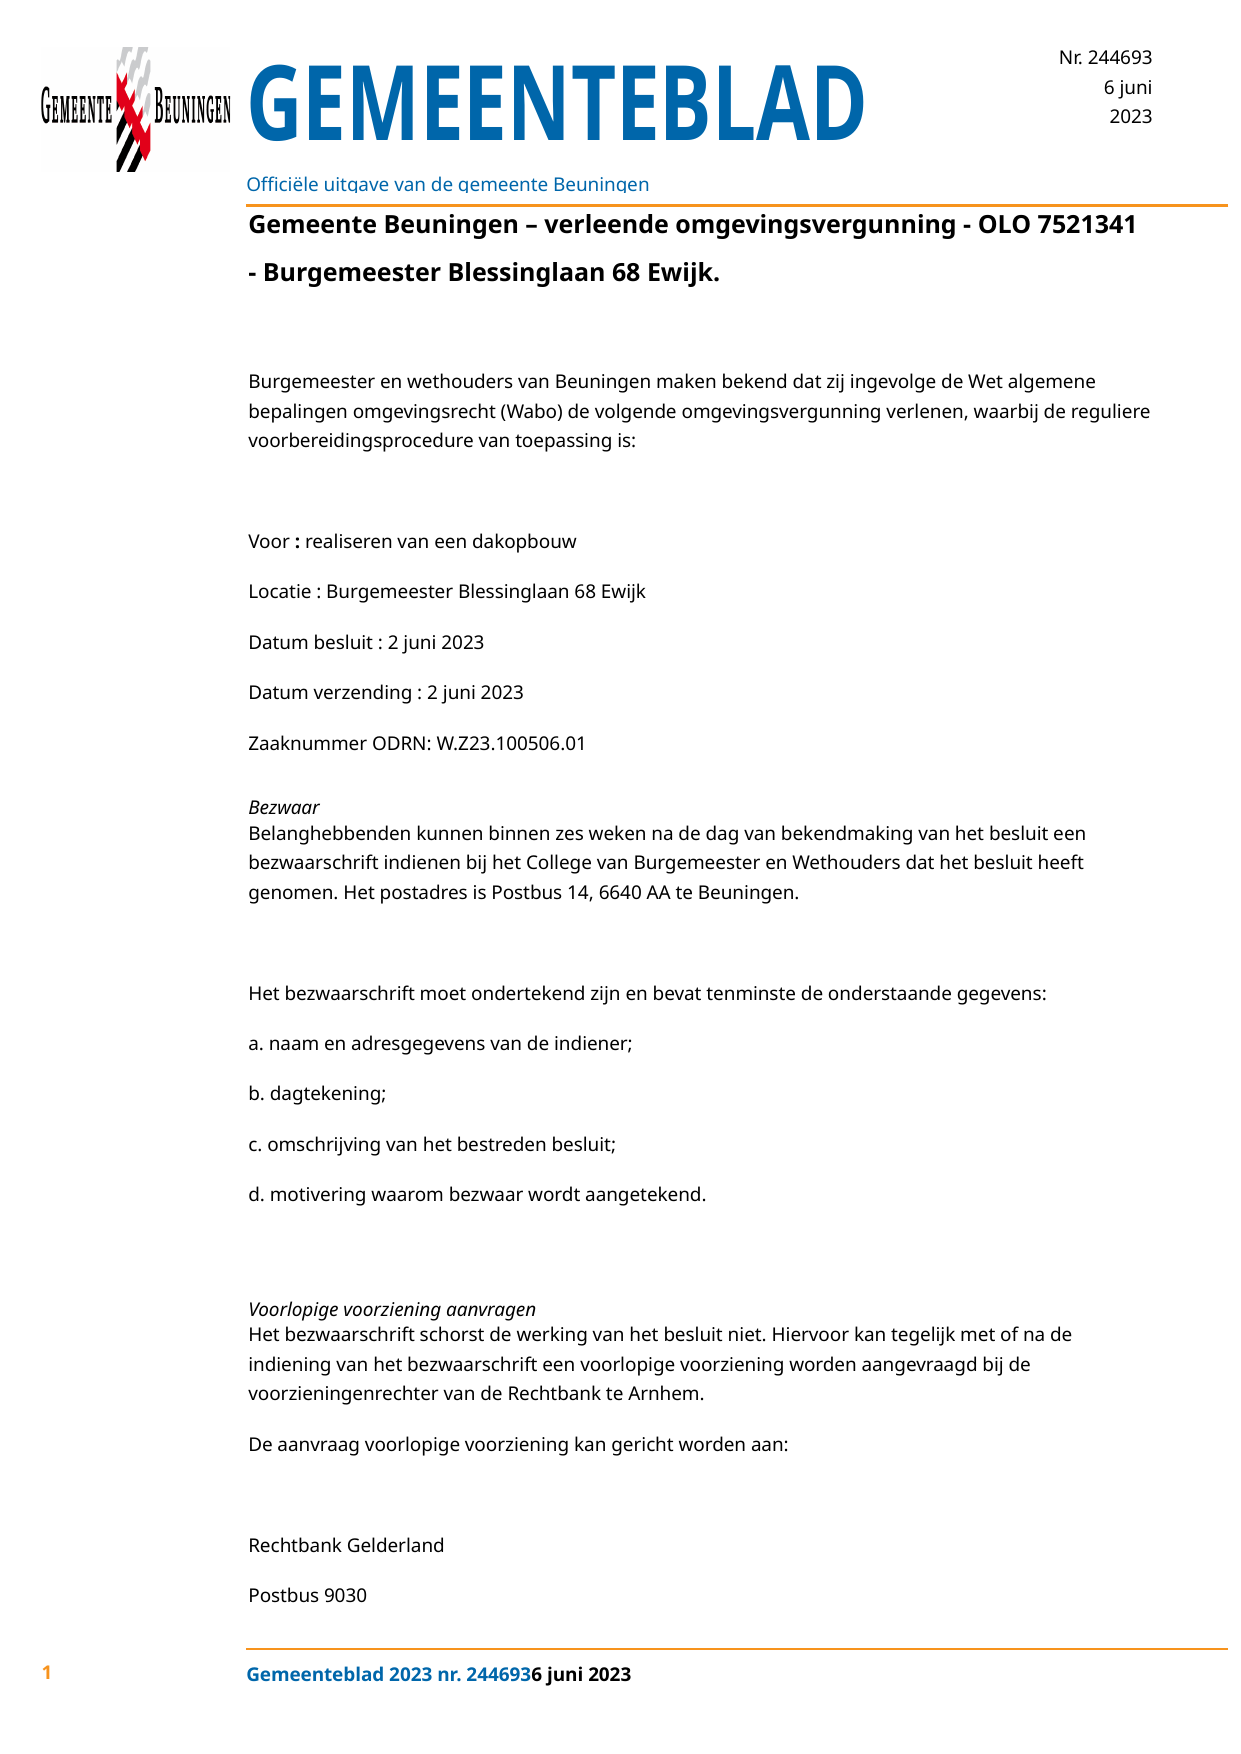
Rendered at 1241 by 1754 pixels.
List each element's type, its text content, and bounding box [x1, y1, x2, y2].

picture [41, 47, 231, 172]
text b. dagtekening; [248, 1081, 1152, 1106]
text Belanghebbenden kunnen binnen zes weken na de dag van bekendmaking van het besluit een bezwaarschrift indienen bij het College van Burgemeester en Wethouders dat het besluit heeft genomen. Het postadres is Postbus 14, 6640 AA te Beuningen. [248, 820, 1152, 904]
text d. motivering waarom bezwaar wordt aangetekend. [248, 1181, 1152, 1207]
text Het bezwaarschrift schorst de werking van het besluit niet. Hiervoor kan tegelijk met of na de indiening van het bezwaarschrift een voorlopige voorziening worden aangevraagd bij de voorzieningenrechter van de Rechtbank te Arnhem. [248, 1321, 1152, 1406]
text Gemeente Beuningen – verleende omgevingsvergunning - OLO 7521341 - Burgemeester Blessinglaan 68 Ewijk. [248, 207, 1152, 288]
text Voor : realiseren van een dakopbouw [248, 528, 1152, 554]
text Burgemeester en wethouders van Beuningen maken bekend dat zij ingevolge de Wet algemene bepalingen omgevingsrecht (Wabo) de volgende omgevingsvergunning verlenen, waarbij de reguliere voorbereidingsprocedure van toepassing is: [248, 368, 1152, 453]
text a. naam en adresgegevens van de indiener; [248, 1030, 1152, 1056]
text Bezwaar [248, 794, 1152, 820]
text De aanvraag voorlopige voorziening kan gericht worden aan: [248, 1431, 1152, 1457]
text Postbus 9030 [248, 1582, 1152, 1608]
text c. omschrijving van het bestreden besluit; [248, 1131, 1152, 1157]
text Rechtbank Gelderland [248, 1532, 1152, 1558]
text Zaaknummer ODRN: W.Z23.100506.01 [248, 730, 1152, 756]
text Voorlopige voorziening aanvragen [248, 1296, 1152, 1321]
text Het bezwaarschrift moet ondertekend zijn en bevat tenminste de onderstaande gegevens: [248, 980, 1152, 1005]
text Datum besluit : 2 juni 2023 [248, 629, 1152, 655]
text Datum verzending : 2 juni 2023 [248, 679, 1152, 705]
text Locatie : Burgemeester Blessinglaan 68 Ewijk [248, 579, 1152, 604]
